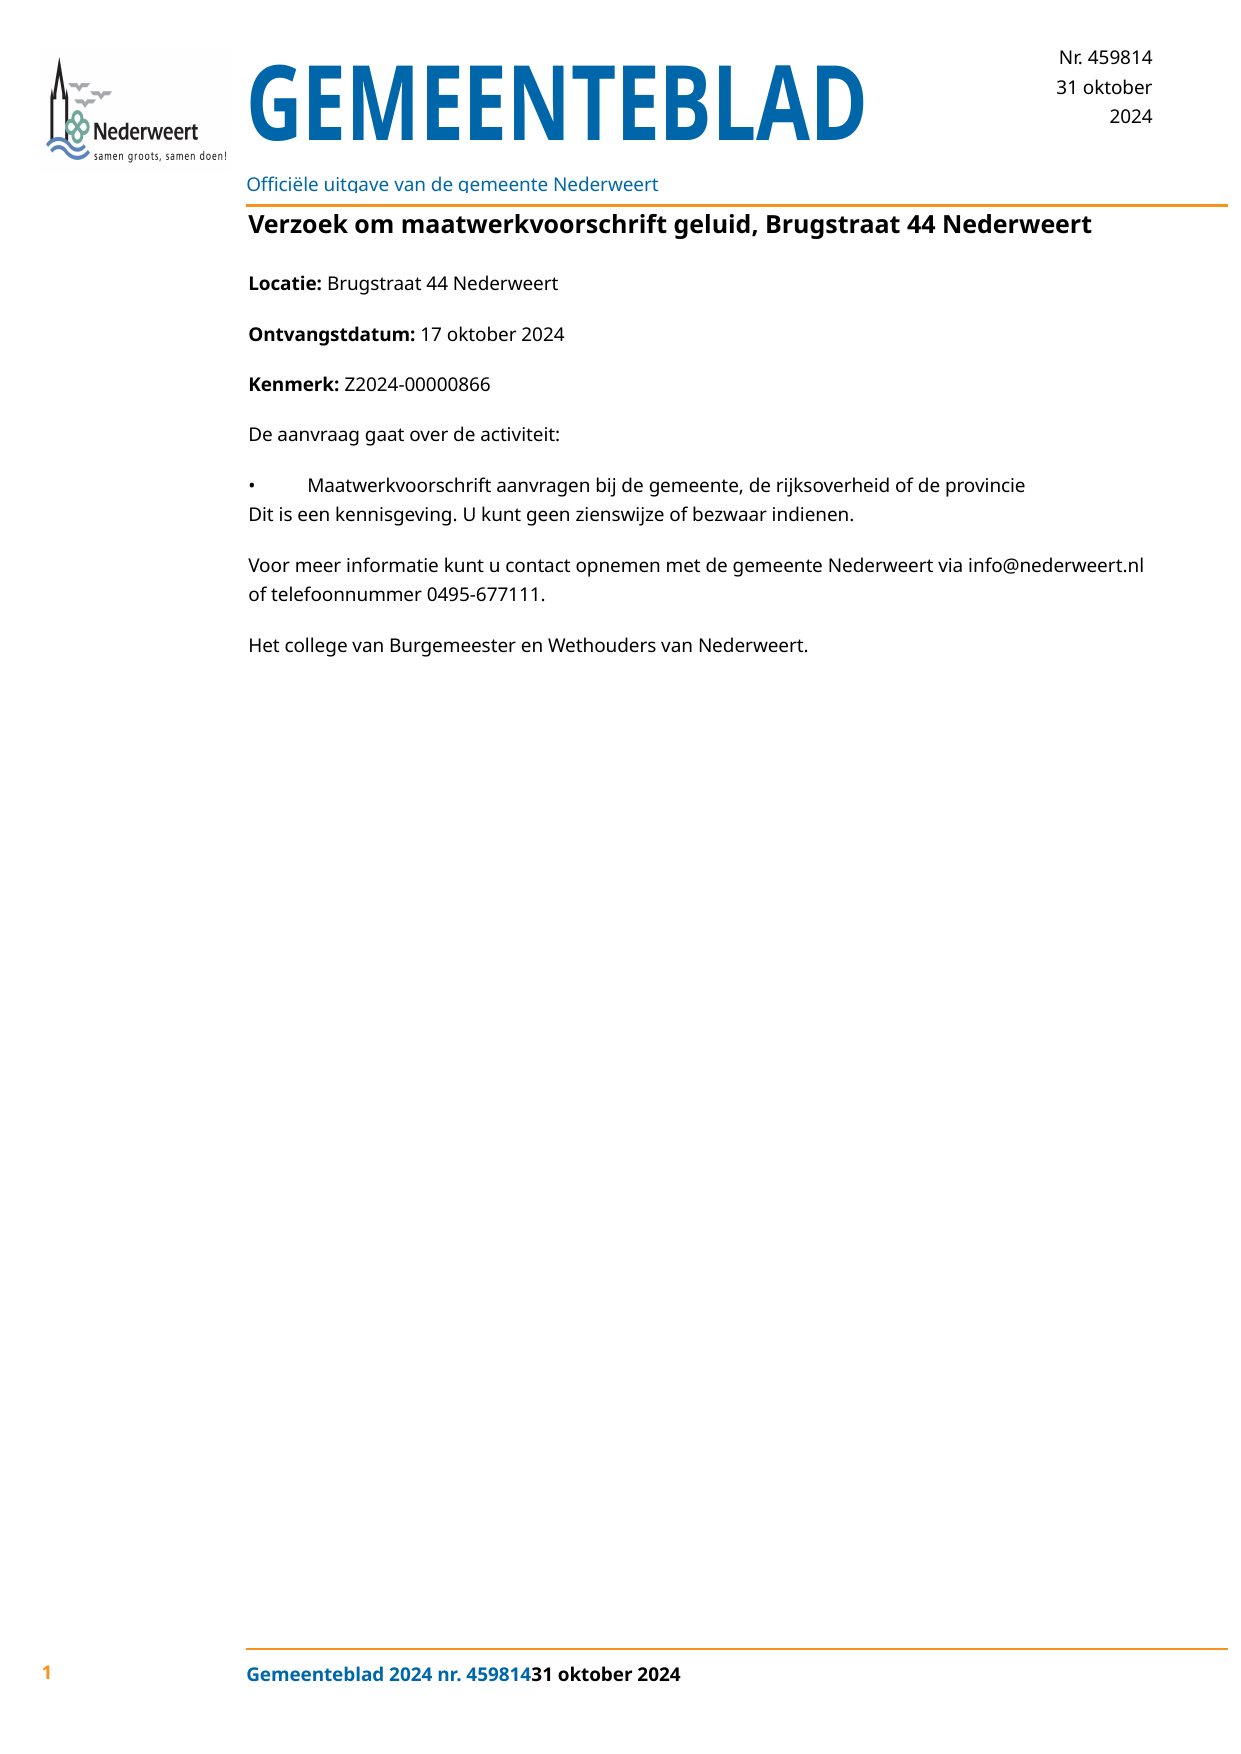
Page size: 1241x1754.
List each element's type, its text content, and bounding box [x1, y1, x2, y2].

text Ontvangstdatum: 17 oktober 2024 [248, 321, 1152, 346]
list Maatwerkvoorschrift aanvragen bij de gemeente, de rijksoverheid of de provincie [248, 472, 1152, 498]
text Locatie: Brugstraat 44 Nederweert [248, 270, 1152, 296]
picture [41, 47, 231, 172]
text Voor meer informatie kunt u contact opnemen met de gemeente Nederweert via info@nederweert.nl of telefoonnummer 0495-677111. [248, 552, 1152, 607]
text Dit is een kennisgeving. U kunt geen zienswijze of bezwaar indienen. [248, 502, 1152, 527]
text Verzoek om maatwerkvoorschrift geluid, Brugstraat 44 Nederweert [248, 207, 1152, 241]
text Het college van Burgemeester en Wethouders van Nederweert. [248, 632, 1152, 658]
text Kenmerk: Z2024-00000866 [248, 371, 1152, 397]
text De aanvraag gaat over de activiteit: [248, 422, 1152, 447]
